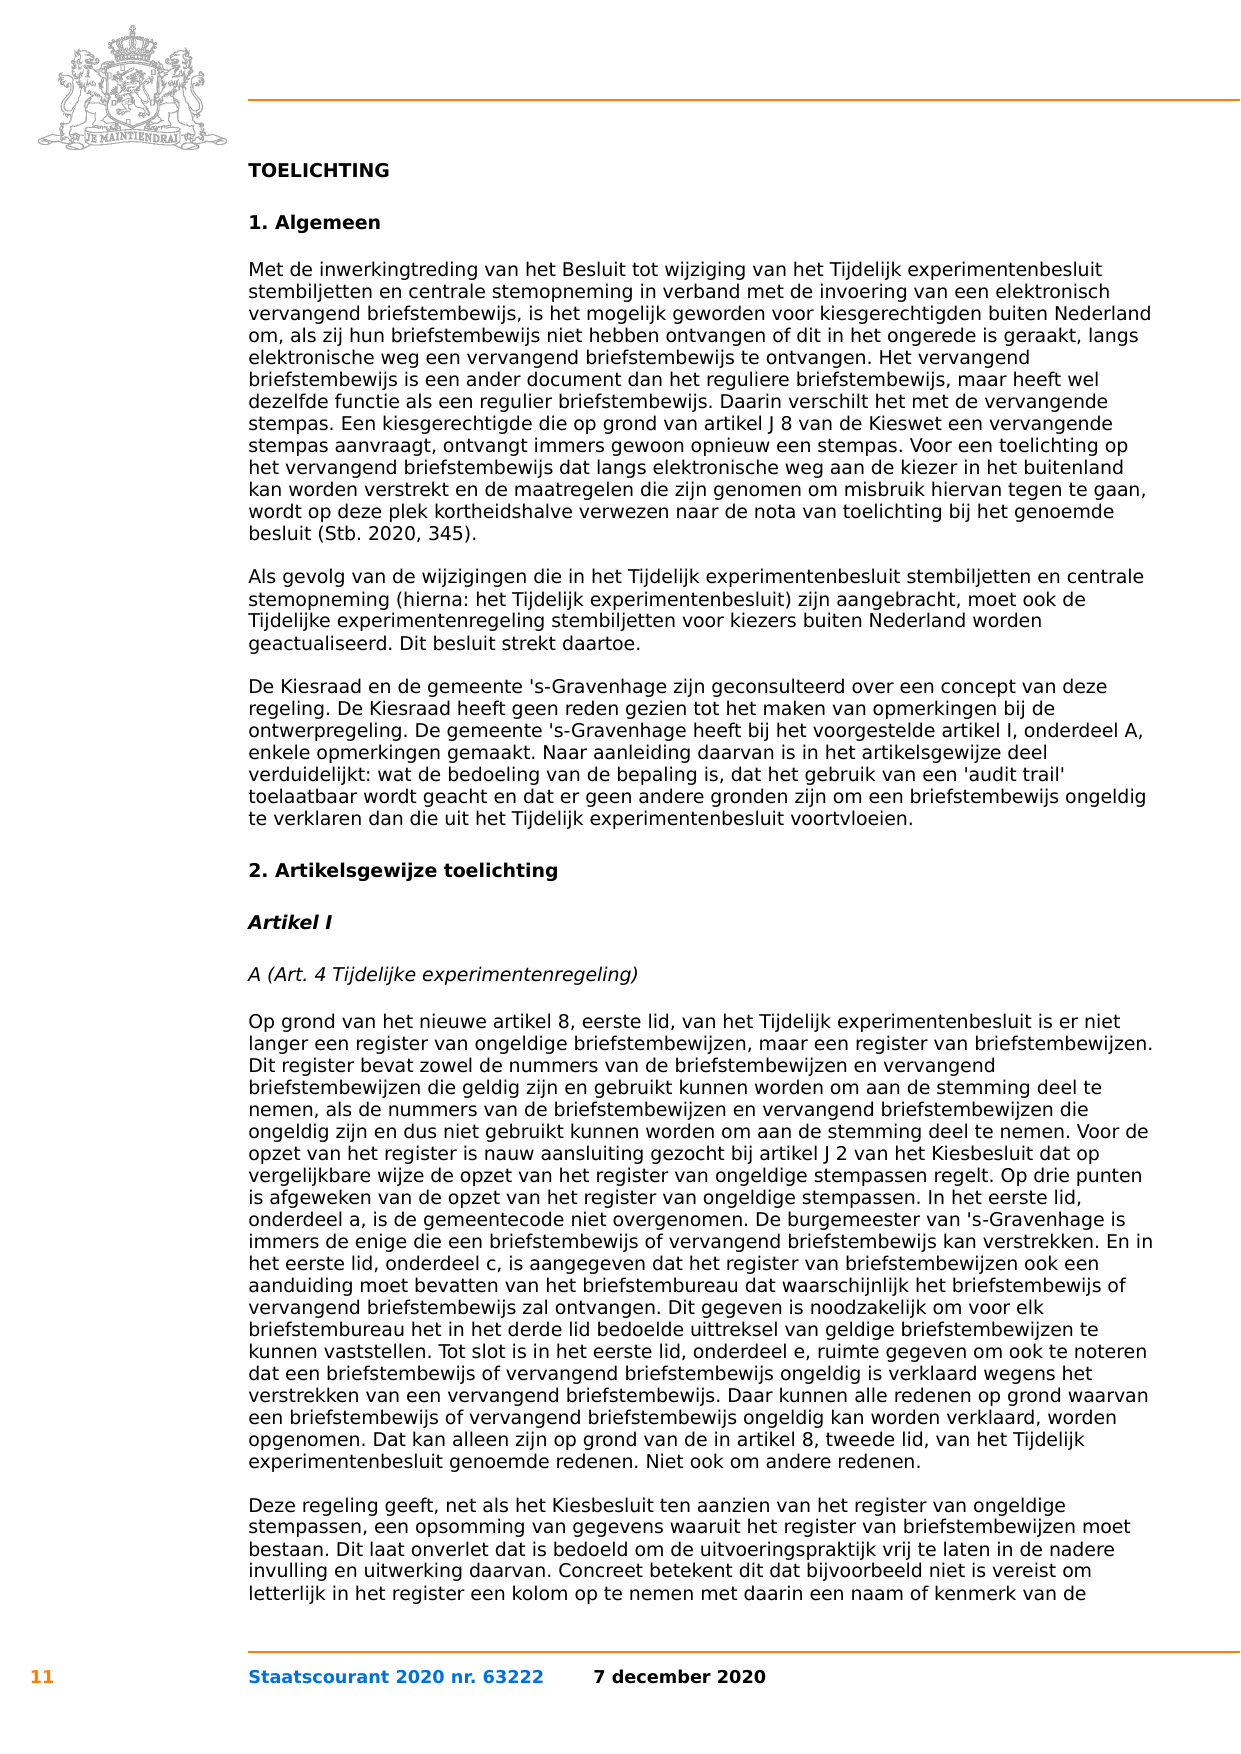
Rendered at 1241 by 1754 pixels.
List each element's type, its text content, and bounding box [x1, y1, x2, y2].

picture [38, 25, 227, 150]
subtitle A (Art. 4 Tijdelijke experimentenregeling) [248, 964, 1163, 986]
text Deze regeling geeft, net als het Kiesbesluit ten aanzien van het register van ongeldige stempassen, een opsomming van gegevens waaruit het register van briefstembewijzen moet bestaan. Dit laat onverlet dat is bedoeld om de uitvoeringspraktijk vrij te laten in de nadere invulling en uitwerking daarvan. Concreet betekent dit dat bijvoorbeeld niet is vereist om letterlijk in het register een kolom op te nemen met daarin een naam of kenmerk van de [248, 1494, 1163, 1604]
text De Kiesraad en de gemeente 's-Gravenhage zijn geconsulteerd over een concept van deze regeling. De Kiesraad heeft geen reden gezien tot het maken van opmerkingen bij de ontwerpregeling. De gemeente 's-Gravenhage heeft bij het voorgestelde artikel I, onderdeel A, enkele opmerkingen gemaakt. Naar aanleiding daarvan is in het artikelsgewijze deel verduidelijkt: wat de bedoeling van de bepaling is, dat het gebruik van een 'audit trail' toelaatbaar wordt geacht en dat er geen andere gronden zijn om een briefstembewijs ongeldig te verklaren dan die uit het Tijdelijk experimentenbesluit voortvloeien. [248, 676, 1163, 830]
text Als gevolg van de wijzigingen die in het Tijdelijk experimentenbesluit stembiljetten en centrale stemopneming (hierna: het Tijdelijk experimentenbesluit) zijn aangebracht, moet ook de Tijdelijke experimentenregeling stembiljetten voor kiezers buiten Nederland worden geactualiseerd. Dit besluit strekt daartoe. [248, 566, 1163, 654]
subtitle 2. Artikelsgewijze toelichting [248, 860, 1163, 882]
text Met de inwerkingtreding van het Besluit tot wijziging van het Tijdelijk experimentenbesluit stembiljetten en centrale stemopneming in verband met de invoering van een elektronisch vervangend briefstembewijs, is het mogelijk geworden voor kiesgerechtigden buiten Nederland om, als zij hun briefstembewijs niet hebben ontvangen of dit in het ongerede is geraakt, langs elektronische weg een vervangend briefstembewijs te ontvangen. Het vervangend briefstembewijs is een ander document dan het reguliere briefstembewijs, maar heeft wel dezelfde functie als een regulier briefstembewijs. Daarin verschilt het met de vervangende stempas. Een kiesgerechtigde die op grond van artikel J 8 van de Kieswet een vervangende stempas aanvraagt, ontvangt immers gewoon opnieuw een stempas. Voor een toelichting op het vervangend briefstembewijs dat langs elektronische weg aan de kiezer in het buitenland kan worden verstrekt en de maatregelen die zijn genomen om misbruik hiervan tegen te gaan, wordt op deze plek kortheidshalve verwezen naar de nota van toelichting bij het genoemde besluit (Stb. 2020, 345). [248, 259, 1163, 544]
text Op grond van het nieuwe artikel 8, eerste lid, van het Tijdelijk experimentenbesluit is er niet langer een register van ongeldige briefstembewijzen, maar een register van briefstembewijzen. Dit register bevat zowel de nummers van de briefstembewijzen en vervangend briefstembewijzen die geldig zijn en gebruikt kunnen worden om aan de stemming deel te nemen, als de nummers van de briefstembewijzen en vervangend briefstembewijzen die ongeldig zijn en dus niet gebruikt kunnen worden om aan de stemming deel te nemen. Voor de opzet van het register is nauw aansluiting gezocht bij artikel J 2 van het Kiesbesluit dat op vergelijkbare wijze de opzet van het register van ongeldige stempassen regelt. Op drie punten is afgeweken van de opzet van het register van ongeldige stempassen. In het eerste lid, onderdeel a, is de gemeentecode niet overgenomen. De burgemeester van 's‑Gravenhage is immers de enige die een briefstembewijs of vervangend briefstembewijs kan verstrekken. En in het eerste lid, onderdeel c, is aangegeven dat het register van briefstembewijzen ook een aanduiding moet bevatten van het briefstembureau dat waarschijnlijk het briefstembewijs of vervangend briefstembewijs zal ontvangen. Dit gegeven is noodzakelijk om voor elk briefstembureau het in het derde lid bedoelde uittreksel van geldige briefstembewijzen te kunnen vaststellen. Tot slot is in het eerste lid, onderdeel e, ruimte gegeven om ook te noteren dat een briefstembewijs of vervangend briefstembewijs ongeldig is verklaard wegens het verstrekken van een vervangend briefstembewijs. Daar kunnen alle redenen op grond waarvan een briefstembewijs of vervangend briefstembewijs ongeldig kan worden verklaard, worden opgenomen. Dat kan alleen zijn op grond van de in artikel 8, tweede lid, van het Tijdelijk experimentenbesluit genoemde redenen. Niet ook om andere redenen. [248, 1011, 1163, 1473]
subtitle TOELICHTING [248, 160, 1163, 182]
subtitle Artikel I [248, 912, 1163, 934]
subtitle 1. Algemeen [248, 212, 1163, 234]
